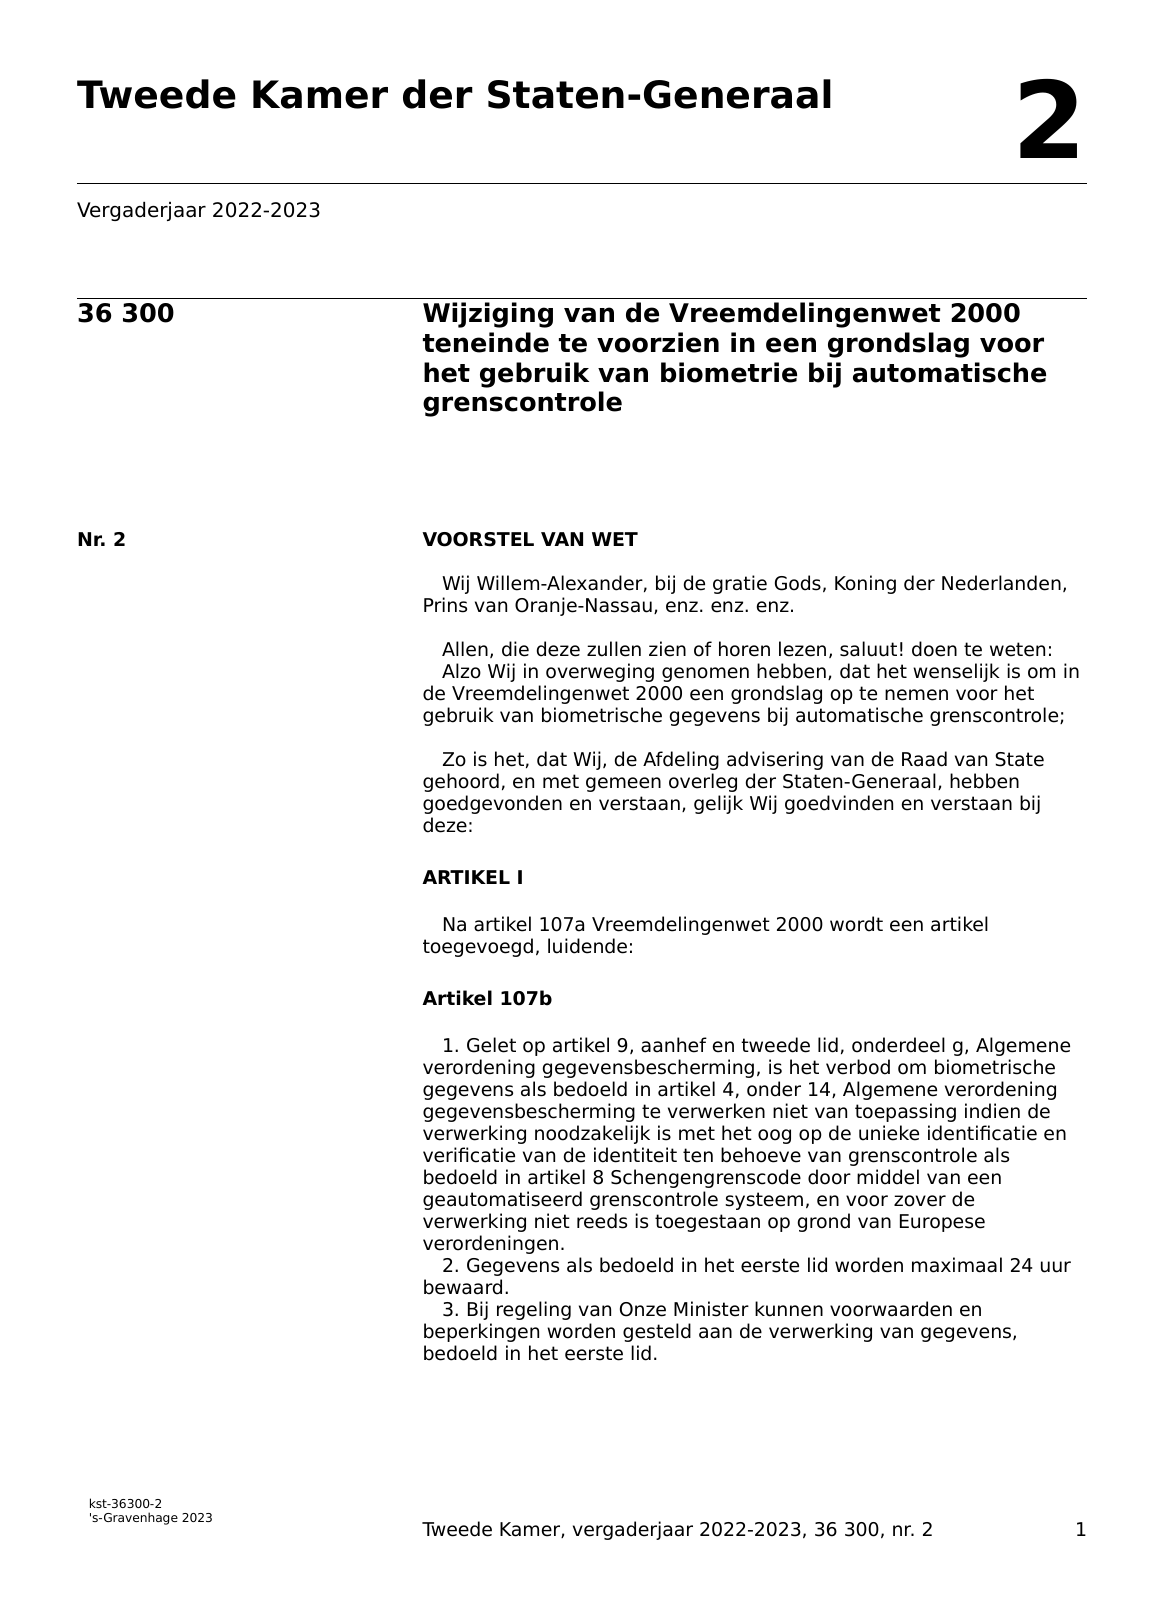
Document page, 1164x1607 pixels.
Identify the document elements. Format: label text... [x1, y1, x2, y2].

text 2. Gegevens als bedoeld in het eerste lid worden maximaal 24 uur bewaard. [422, 1255, 1087, 1299]
text Alzo Wij in overweging genomen hebben, dat het wenselijk is om in de Vreemdelingenwet 2000 een grondslag op te nemen voor het gebruik van biometrische gegevens bij automatische grenscontrole; [422, 661, 1087, 727]
subtitle ARTIKEL I [422, 867, 1087, 889]
subtitle 36 300 Wijziging van de Vreemdelingenwet 2000 teneinde te voorzien in een grondslag voor het gebruik van biometrie bij automatische grenscontrole [77, 299, 1087, 418]
subtitle Artikel 107b [422, 988, 1087, 1010]
text kst-36300-2 [88, 1497, 323, 1511]
text Wij Willem-Alexander, bij de gratie Gods, Koning der Nederlanden, Prins van Oranje-Nassau, enz. enz. enz. [422, 573, 1087, 617]
text Zo is het, dat Wij, de Afdeling advisering van de Raad van State gehoord, en met gemeen overleg der Staten-Generaal, hebben goedgevonden en verstaan, gelijk Wij goedvinden en verstaan bij deze: [422, 749, 1087, 837]
table_header Tweede Kamer der Staten-Generaal [77, 59, 886, 183]
subtitle Nr. 2 VOORSTEL VAN WET [77, 529, 1087, 551]
table_cell Vergaderjaar 2022-2023 [77, 184, 1087, 298]
text 's-Gravenhage 2023 [88, 1511, 323, 1525]
text Allen, die deze zullen zien of horen lezen, saluut! doen te weten: [422, 639, 1087, 661]
text 1. Gelet op artikel 9, aanhef en tweede lid, onderdeel g, Algemene verordening gegevensbescherming, is het verbod om biometrische gegevens als bedoeld in artikel 4, onder 14, Algemene verordening gegevensbescherming te verwerken niet van toepassing indien de verwerking noodzakelijk is met het oog op de unieke identificatie en verificatie van de identiteit ten behoeve van grenscontrole als bedoeld in artikel 8 Schengengrenscode door middel van een geautomatiseerd grenscontrole systeem, en voor zover de verwerking niet reeds is toegestaan op grond van Europese verordeningen. [422, 1035, 1087, 1255]
text 3. Bij regeling van Onze Minister kunnen voorwaarden en beperkingen worden gesteld aan de verwerking van gegevens, bedoeld in het eerste lid. [422, 1299, 1087, 1365]
text Na artikel 107a Vreemdelingenwet 2000 wordt een artikel toegevoegd, luidende: [422, 914, 1087, 958]
table_header 2 [886, 59, 1087, 183]
